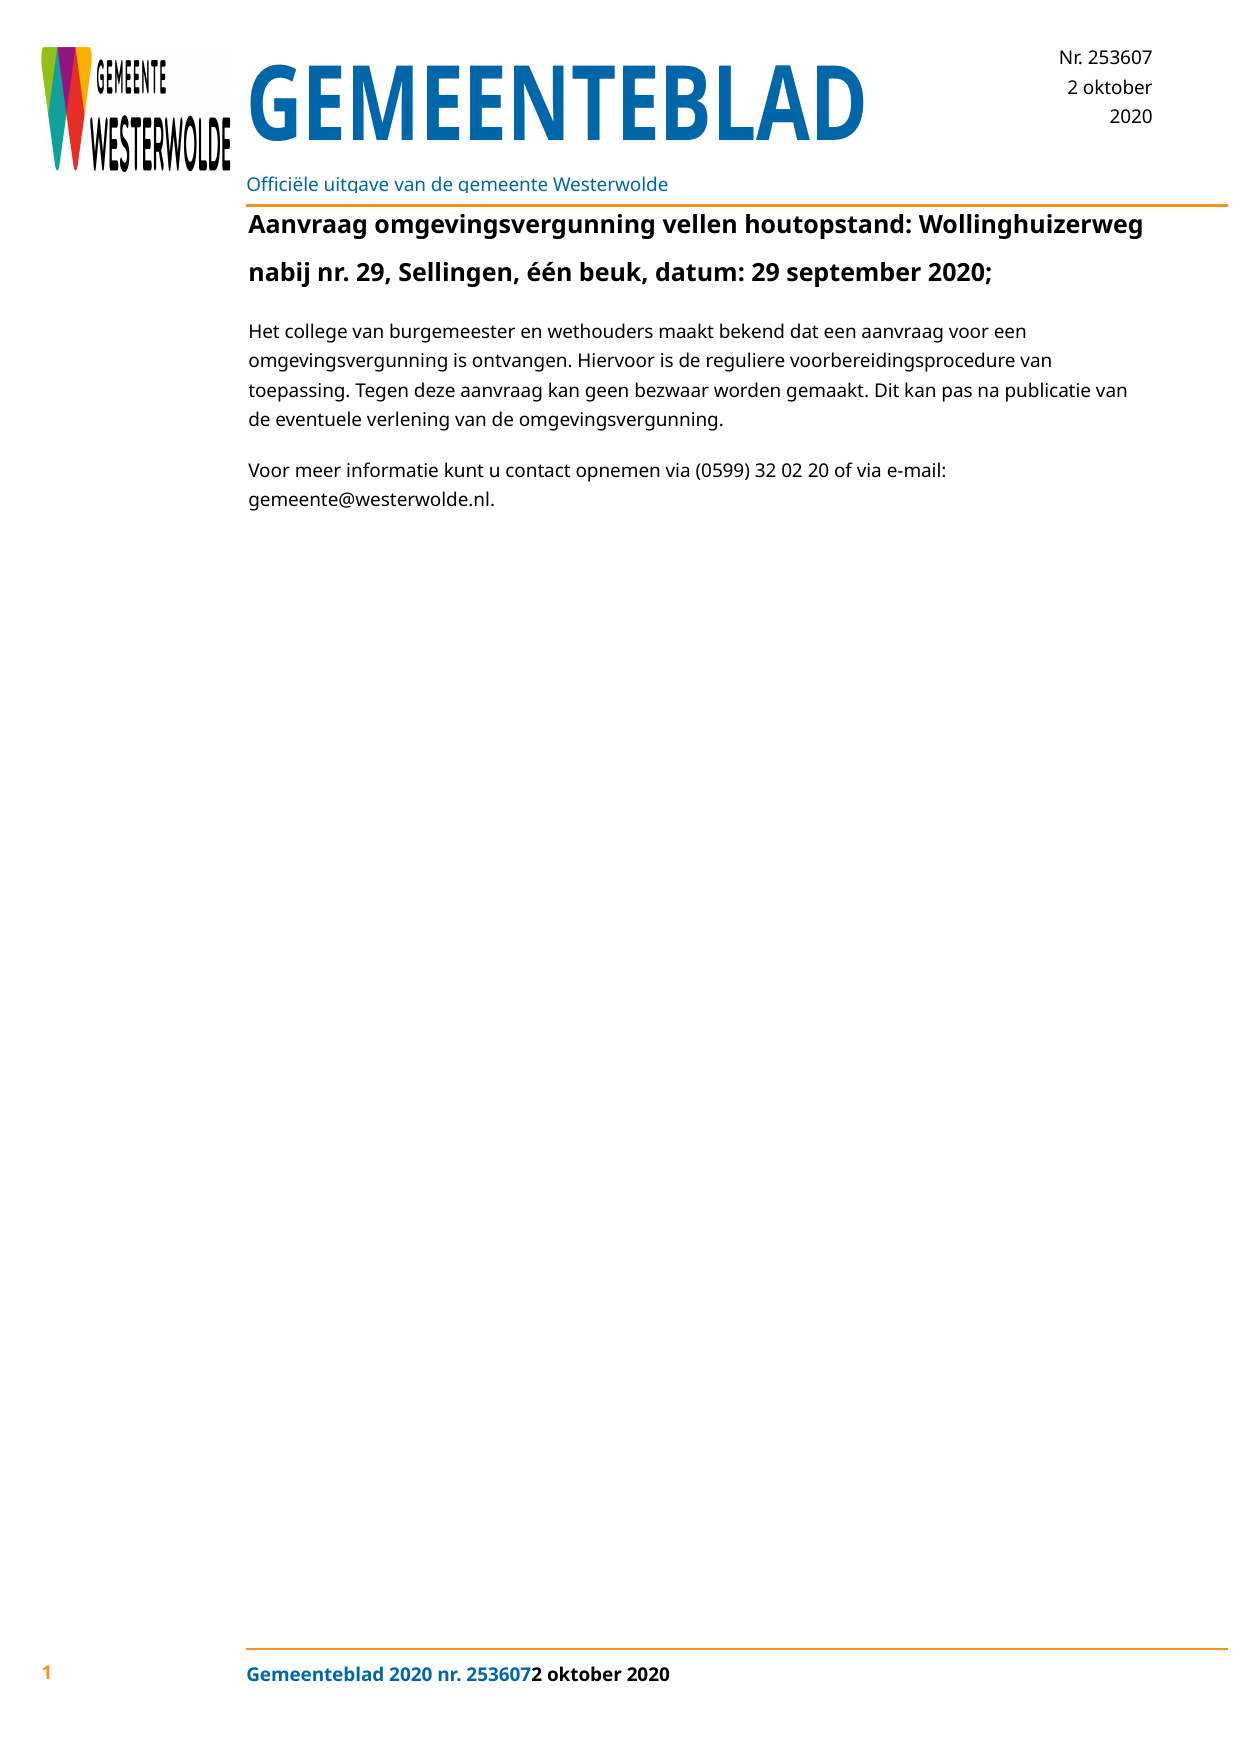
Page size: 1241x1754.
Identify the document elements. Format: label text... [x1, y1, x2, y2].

text Het college van burgemeester en wethouders maakt bekend dat een aanvraag voor een omgevingsvergunning is ontvangen. Hiervoor is de reguliere voorbereidingsprocedure van toepassing. Tegen deze aanvraag kan geen bezwaar worden gemaakt. Dit kan pas na publicatie van de eventuele verlening van de omgevingsvergunning. [248, 318, 1152, 432]
picture [41, 47, 231, 172]
text Voor meer informatie kunt u contact opnemen via (0599) 32 02 20 of via e-mail: gemeente@westerwolde.nl. [248, 457, 1152, 512]
text Aanvraag omgevingsvergunning vellen houtopstand: Wollinghuizerweg nabij nr. 29, Sellingen, één beuk, datum: 29 september 2020; [248, 207, 1152, 288]
